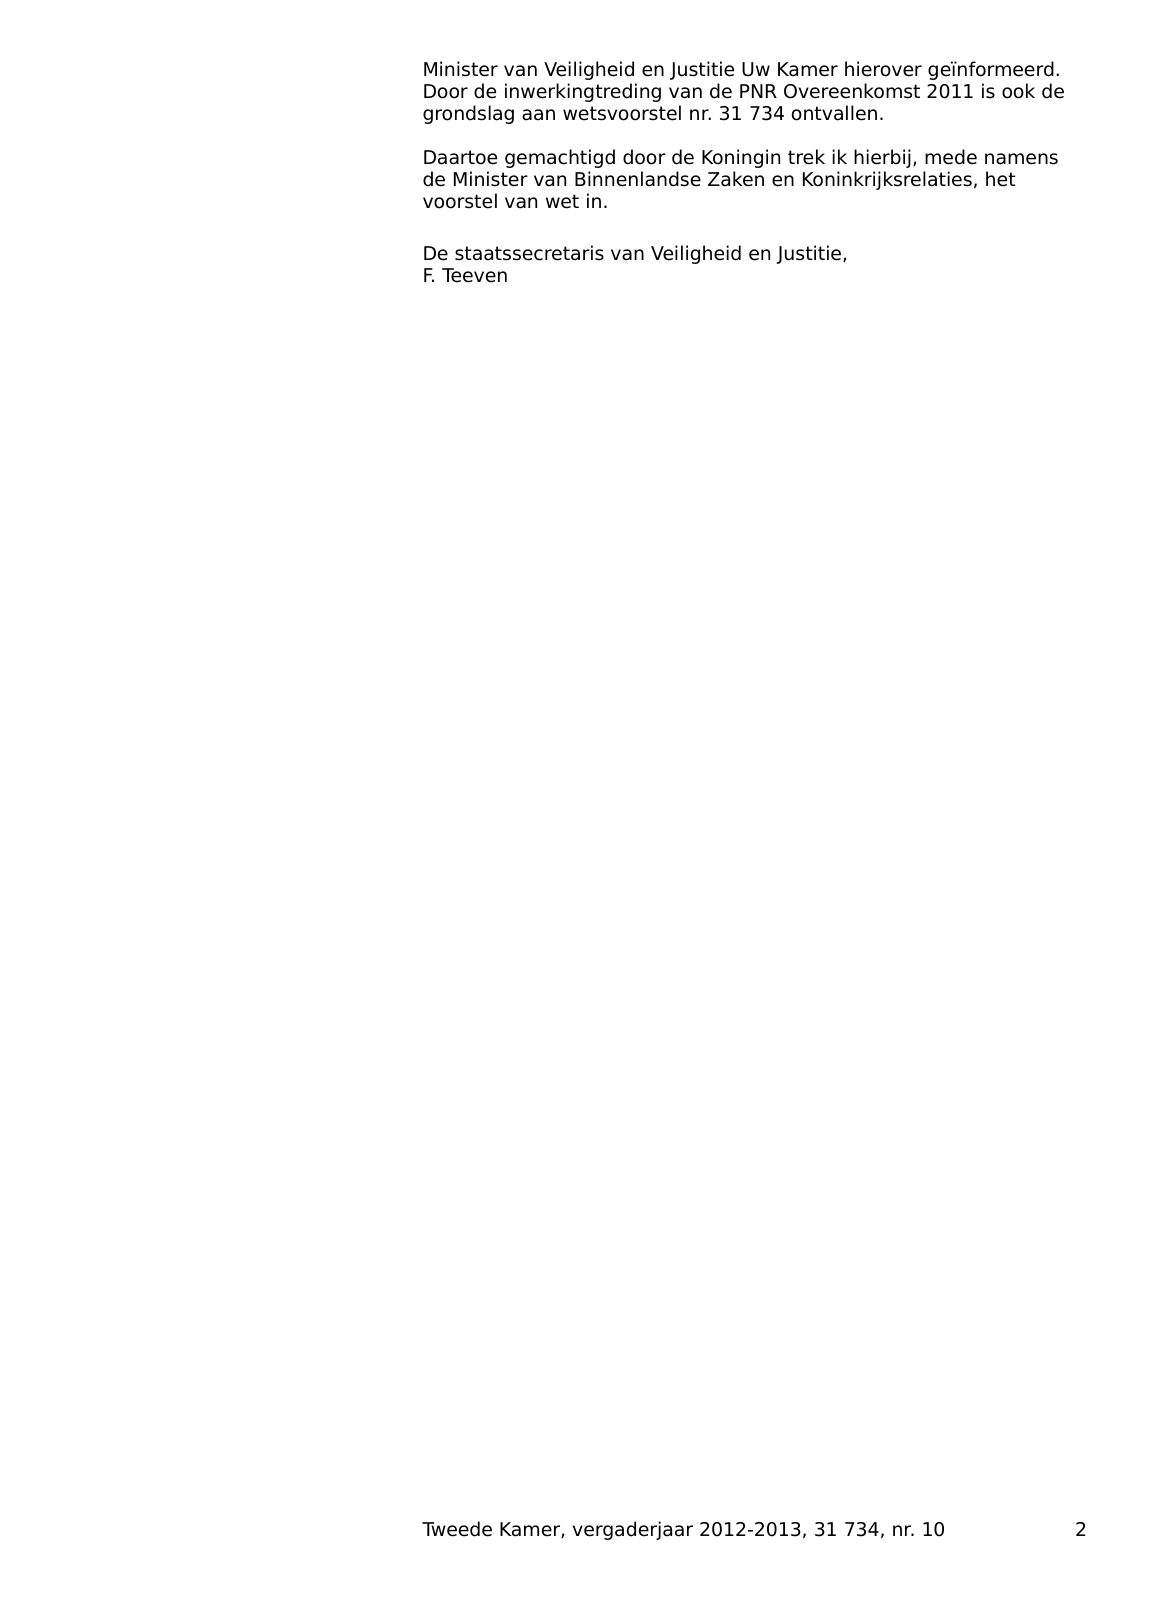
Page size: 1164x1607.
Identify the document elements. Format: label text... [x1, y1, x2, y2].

text De staatssecretaris van Veiligheid en Justitie, F. Teeven [422, 243, 1087, 287]
text Daartoe gemachtigd door de Koningin trek ik hierbij, mede namens de Minister van Binnenlandse Zaken en Koninkrijksrelaties, het voorstel van wet in. [422, 147, 1087, 213]
text Minister van Veiligheid en Justitie Uw Kamer hierover geïnformeerd. Door de inwerkingtreding van de PNR Overeenkomst 2011 is ook de grondslag aan wetsvoorstel nr. 31 734 ontvallen. [422, 59, 1087, 125]
